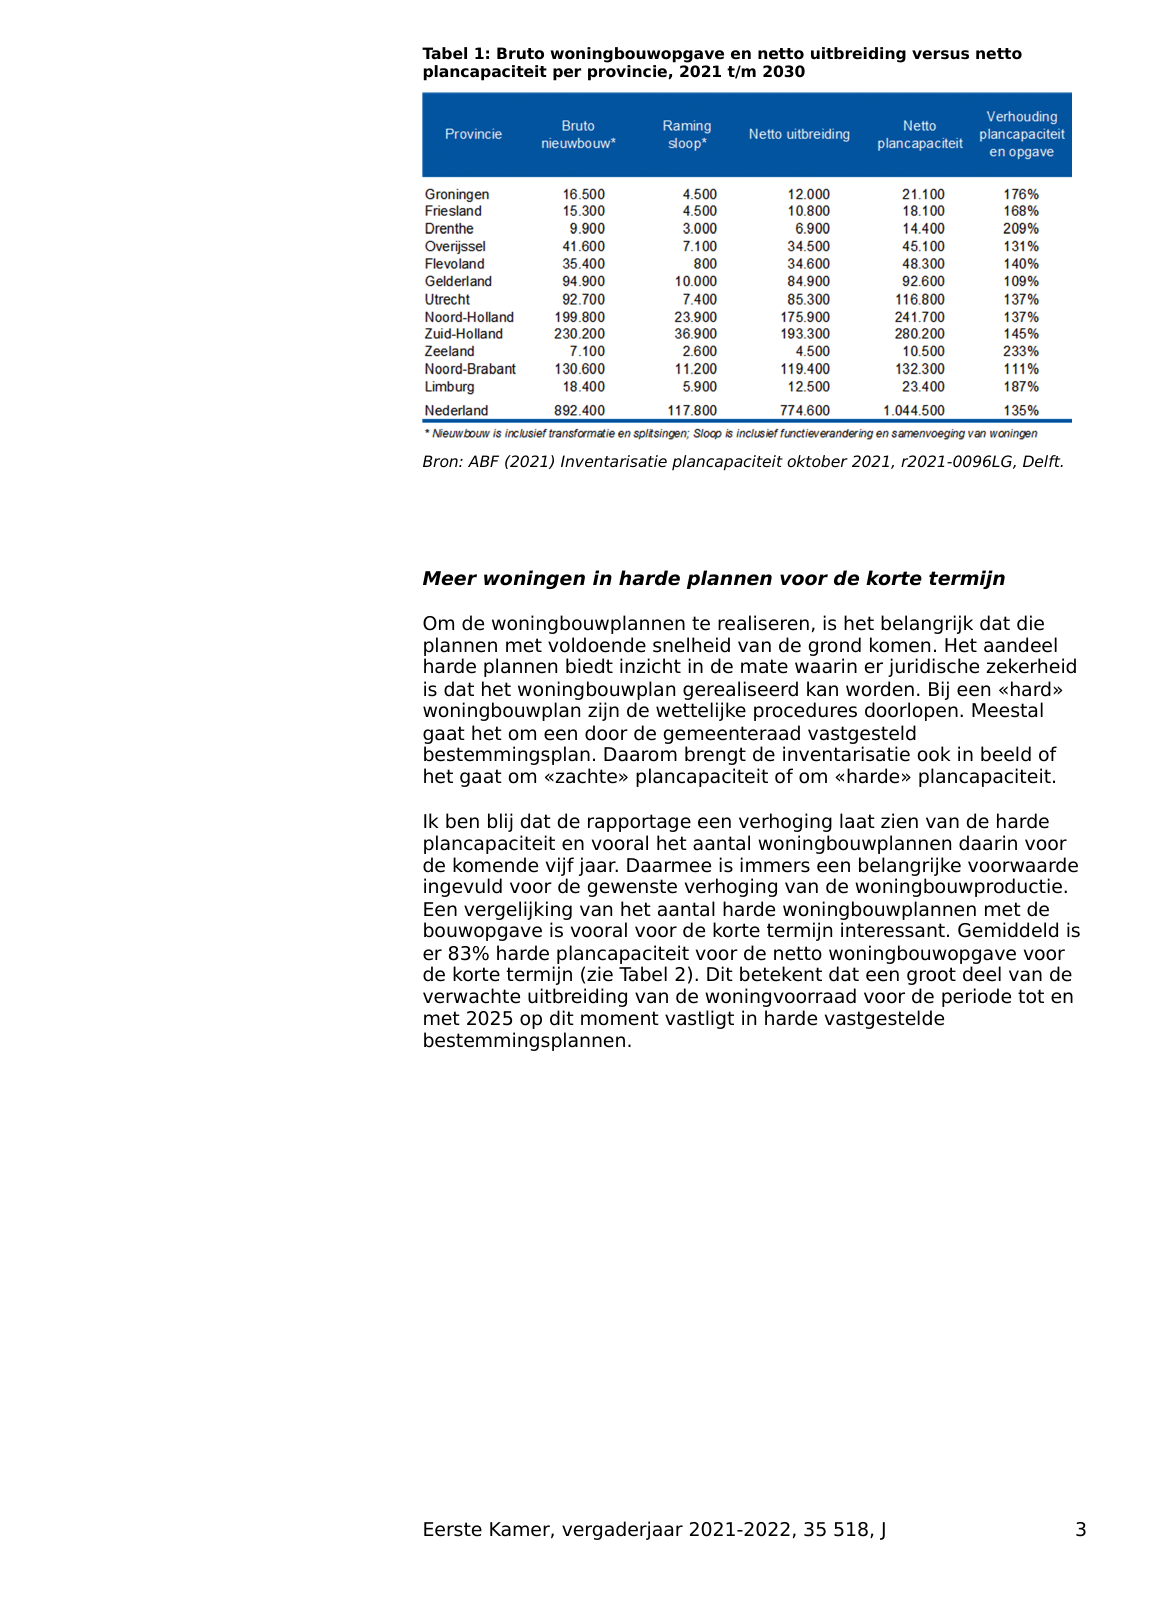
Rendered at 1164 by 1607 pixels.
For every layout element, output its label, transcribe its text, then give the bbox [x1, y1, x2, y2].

text Tabel 1: Bruto woningbouwopgave en netto uitbreiding versus netto plancapaciteit per provincie, 2021 t/m 2030 [422, 45, 1072, 81]
text Om de woningbouwplannen te realiseren, is het belangrijk dat die plannen met voldoende snelheid van de grond komen. Het aandeel harde plannen biedt inzicht in de mate waarin er juridische zekerheid is dat het woningbouwplan gerealiseerd kan worden. Bij een «hard» woningbouwplan zijn de wettelijke procedures doorlopen. Meestal gaat het om een door de gemeenteraad vastgesteld bestemmingsplan. Daarom brengt de inventarisatie ook in beeld of het gaat om «zachte» plancapaciteit of om «harde» plancapaciteit. [422, 612, 1087, 788]
text Ik ben blij dat de rapportage een verhoging laat zien van de harde plancapaciteit en vooral het aantal woningbouwplannen daarin voor de komende vijf jaar. Daarmee is immers een belangrijke voorwaarde ingevuld voor de gewenste verhoging van de woningbouwproductie. Een vergelijking van het aantal harde woningbouwplannen met de bouwopgave is vooral voor de korte termijn interessant. Gemiddeld is er 83% harde plancapaciteit voor de netto woningbouwopgave voor de korte termijn (zie Tabel 2). Dit betekent dat een groot deel van de verwachte uitbreiding van de woningvoorraad voor de periode tot en met 2025 op dit moment vastligt in harde vastgestelde bestemmingsplannen. [422, 811, 1087, 1052]
picture [422, 92, 1072, 442]
text Bron: ABF (2021) Inventarisatie plancapaciteit oktober 2021, r2021-0096LG, Delft. [422, 453, 1072, 471]
subtitle Meer woningen in harde plannen voor de korte termijn [422, 568, 1087, 590]
